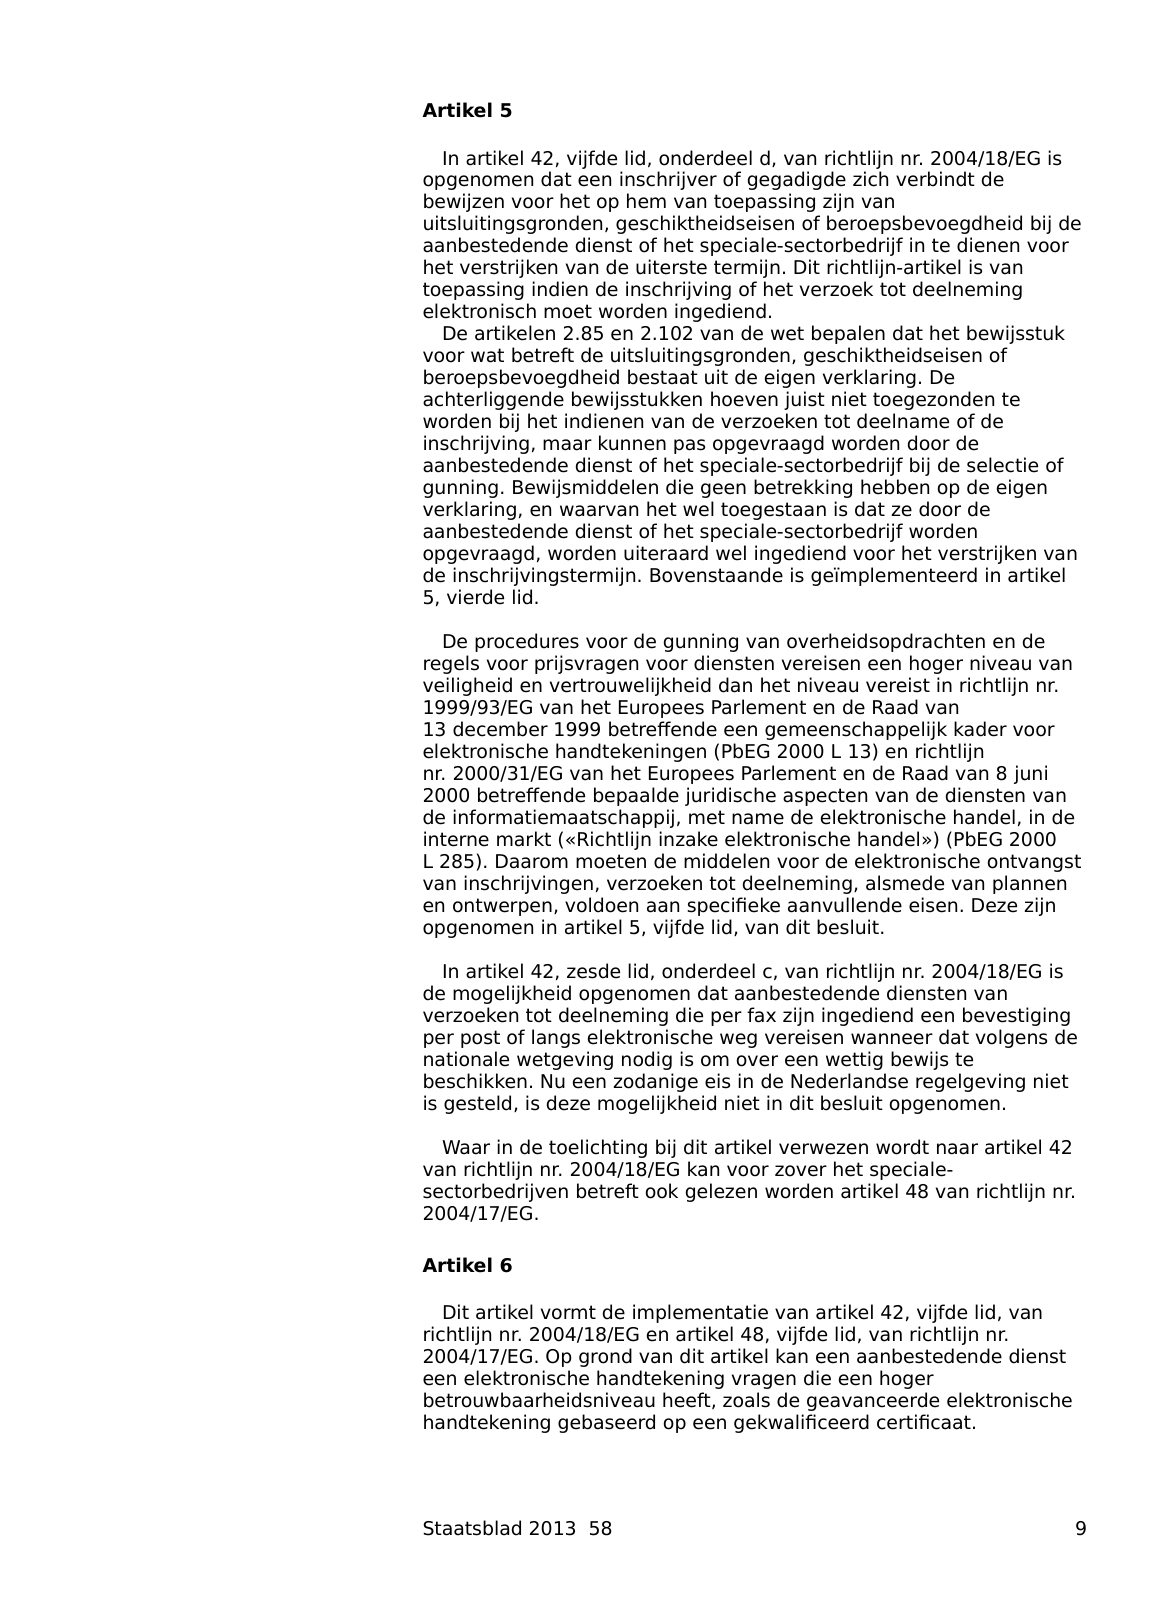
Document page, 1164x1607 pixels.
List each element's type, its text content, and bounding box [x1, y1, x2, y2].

subtitle Artikel 5 [422, 100, 1087, 122]
text Dit artikel vormt de implementatie van artikel 42, vijfde lid, van richtlijn nr. 2004/18/EG en artikel 48, vijfde lid, van richtlijn nr. 2004/17/EG. Op grond van dit artikel kan een aanbestedende dienst een elektronische handtekening vragen die een hoger betrouwbaarheidsniveau heeft, zoals de geavanceerde elektronische handtekening gebaseerd op een gekwalificeerd certificaat. [422, 1302, 1087, 1434]
text In artikel 42, vijfde lid, onderdeel d, van richtlijn nr. 2004/18/EG is opgenomen dat een inschrijver of gegadigde zich verbindt de bewijzen voor het op hem van toepassing zijn van uitsluitingsgronden, geschiktheidseisen of beroepsbevoegdheid bij de aanbestedende dienst of het speciale-sectorbedrijf in te dienen voor het verstrijken van de uiterste termijn. Dit richtlijn-artikel is van toepassing indien de inschrijving of het verzoek tot deelneming elektronisch moet worden ingediend. [422, 147, 1087, 323]
text In artikel 42, zesde lid, onderdeel c, van richtlijn nr. 2004/18/EG is de mogelijkheid opgenomen dat aanbestedende diensten van verzoeken tot deelneming die per fax zijn ingediend een bevestiging per post of langs elektronische weg vereisen wanneer dat volgens de nationale wetgeving nodig is om over een wettig bewijs te beschikken. Nu een zodanige eis in de Nederlandse regelgeving niet is gesteld, is deze mogelijkheid niet in dit besluit opgenomen. [422, 961, 1087, 1115]
subtitle Artikel 6 [422, 1255, 1087, 1277]
text Waar in de toelichting bij dit artikel verwezen wordt naar artikel 42 van richtlijn nr. 2004/18/EG kan voor zover het speciale-sectorbedrijven betreft ook gelezen worden artikel 48 van richtlijn nr. 2004/17/EG. [422, 1137, 1087, 1225]
text De artikelen 2.85 en 2.102 van de wet bepalen dat het bewijsstuk voor wat betreft de uitsluitingsgronden, geschiktheidseisen of beroepsbevoegdheid bestaat uit de eigen verklaring. De achterliggende bewijsstukken hoeven juist niet toegezonden te worden bij het indienen van de verzoeken tot deelname of de inschrijving, maar kunnen pas opgevraagd worden door de aanbestedende dienst of het speciale-sectorbedrijf bij de selectie of gunning. Bewijsmiddelen die geen betrekking hebben op de eigen verklaring, en waarvan het wel toegestaan is dat ze door de aanbestedende dienst of het speciale-sectorbedrijf worden opgevraagd, worden uiteraard wel ingediend voor het verstrijken van de inschrijvingstermijn. Bovenstaande is geïmplementeerd in artikel 5, vierde lid. [422, 323, 1087, 609]
text De procedures voor de gunning van overheidsopdrachten en de regels voor prijsvragen voor diensten vereisen een hoger niveau van veiligheid en vertrouwelijkheid dan het niveau vereist in richtlijn nr. 1999/93/EG van het Europees Parlement en de Raad van 13 december 1999 betreffende een gemeenschappelijk kader voor elektronische handtekeningen (PbEG 2000 L 13) en richtlijn nr. 2000/31/EG van het Europees Parlement en de Raad van 8 juni 2000 betreffende bepaalde juridische aspecten van de diensten van de informatiemaatschappij, met name de elektronische handel, in de interne markt («Richtlijn inzake elektronische handel») (PbEG 2000 L 285). Daarom moeten de middelen voor de elektronische ontvangst van inschrijvingen, verzoeken tot deelneming, alsmede van plannen en ontwerpen, voldoen aan specifieke aanvullende eisen. Deze zijn opgenomen in artikel 5, vijfde lid, van dit besluit. [422, 631, 1087, 939]
